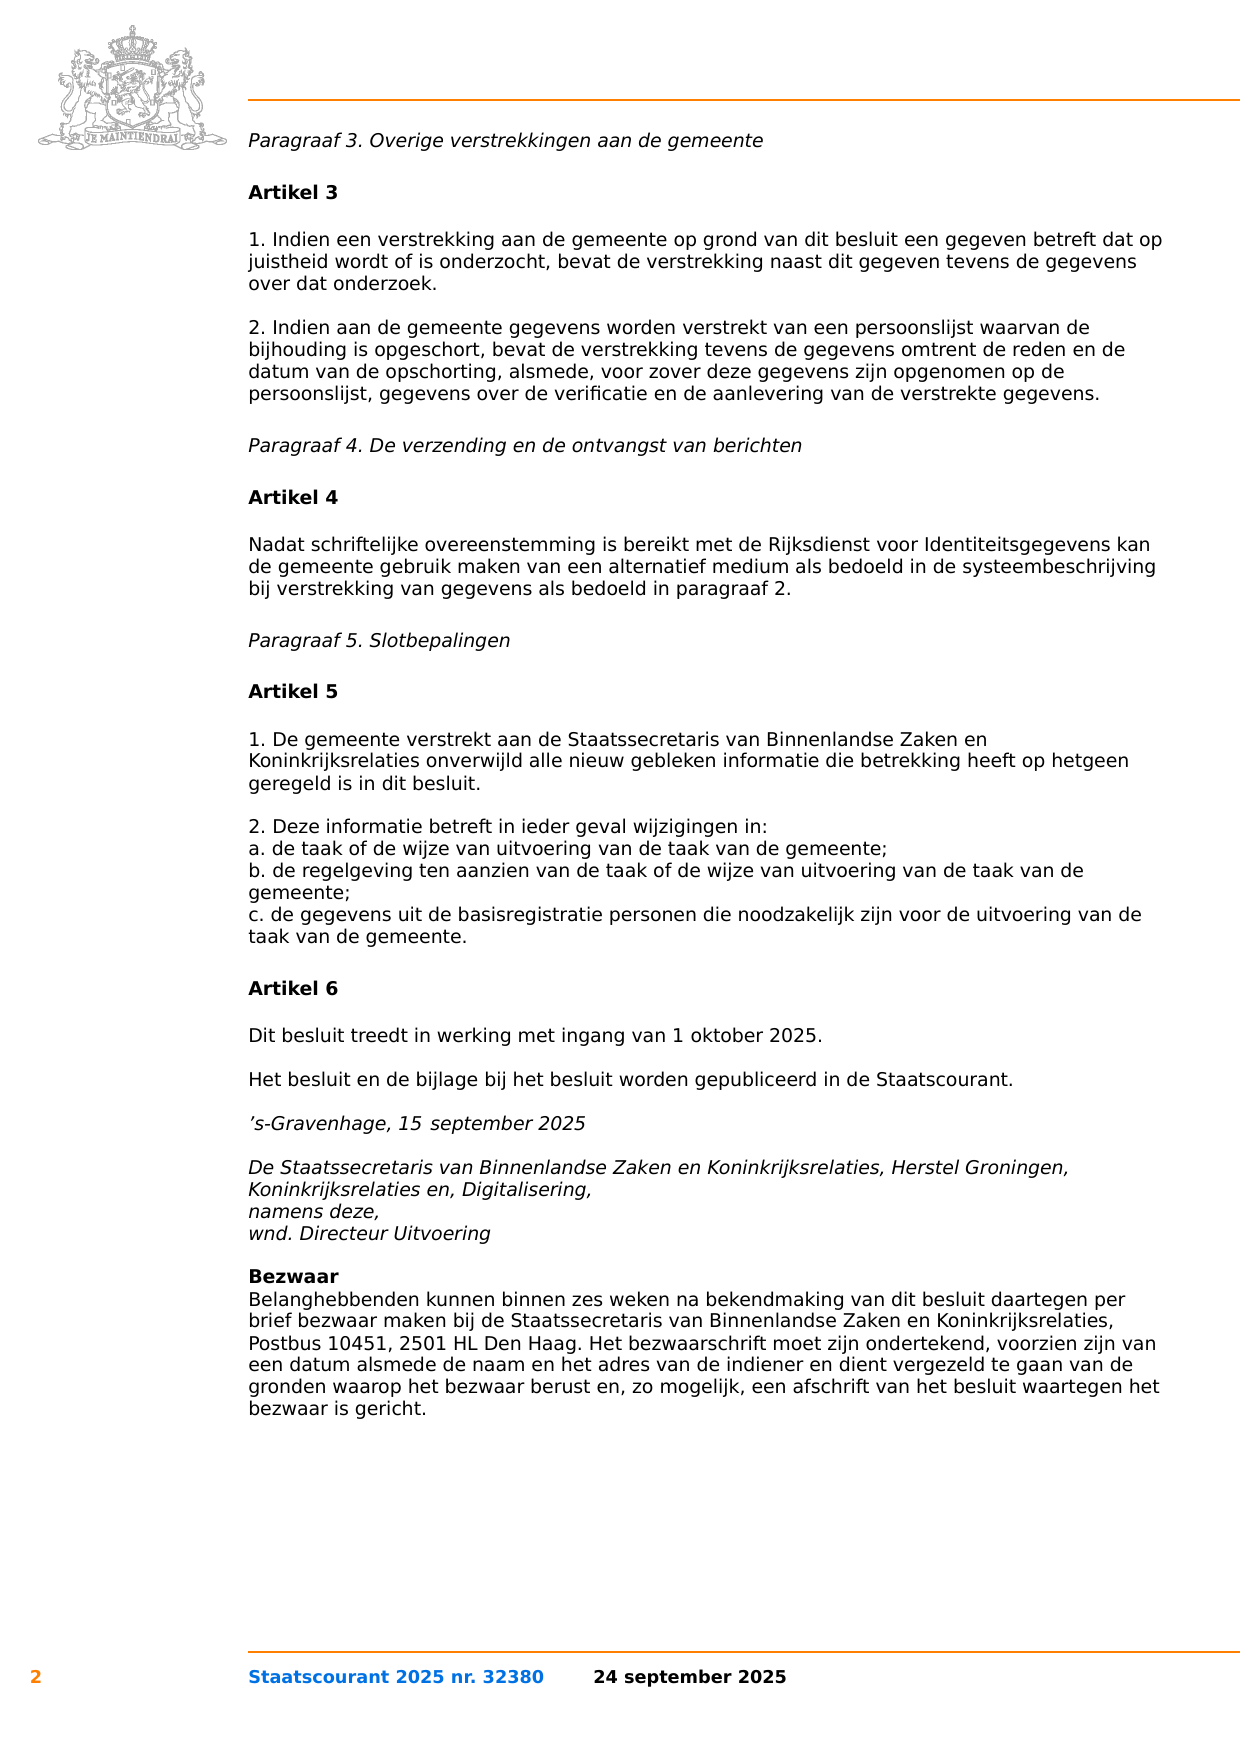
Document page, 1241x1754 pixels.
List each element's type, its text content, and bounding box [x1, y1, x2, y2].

text ’s-Gravenhage, 15 september 2025 [248, 1113, 1163, 1135]
text Nadat schriftelijke overeenstemming is bereikt met de Rijksdienst voor Identiteitsgegevens kan de gemeente gebruik maken van een alternatief medium als bedoeld in de systeembeschrijving bij verstrekking van gegevens als bedoeld in paragraaf 2. [248, 533, 1163, 599]
subtitle Artikel 3 [248, 182, 1163, 204]
text 2. Indien aan de gemeente gegevens worden verstrekt van een persoonslijst waarvan de bijhouding is opgeschort, bevat de verstrekking tevens de gegevens omtrent de reden en de datum van de opschorting, alsmede, voor zover deze gegevens zijn opgenomen op de persoonslijst, gegevens over de verificatie en de aanlevering van de verstrekte gegevens. [248, 317, 1163, 404]
text a. de taak of de wijze van uitvoering van de taak van de gemeente; [248, 838, 1163, 860]
text Belanghebbenden kunnen binnen zes weken na bekendmaking van dit besluit daartegen per brief bezwaar maken bij de Staatssecretaris van Binnenlandse Zaken en Koninkrijksrelaties, Postbus 10451, 2501 HL Den Haag. Het bezwaarschrift moet zijn ondertekend, voorzien zijn van een datum alsmede de naam en het adres van de indiener en dient vergezeld te gaan van de gronden waarop het bezwaar berust en, zo mogelijk, een afschrift van het besluit waartegen het bezwaar is gericht. [248, 1288, 1163, 1420]
text 1. De gemeente verstrekt aan de Staatssecretaris van Binnenlandse Zaken en Koninkrijksrelaties onverwijld alle nieuw gebleken informatie die betrekking heeft op hetgeen geregeld is in dit besluit. [248, 728, 1163, 794]
text De Staatssecretaris van Binnenlandse Zaken en Koninkrijksrelaties, Herstel Groningen, Koninkrijksrelaties en, Digitalisering, namens deze, wnd. Directeur Uitvoering [248, 1157, 1163, 1244]
text 2. Deze informatie betreft in ieder geval wijzigingen in: [248, 816, 1163, 838]
text Bezwaar [248, 1266, 1163, 1288]
text c. de gegevens uit de basisregistratie personen die noodzakelijk zijn voor de uitvoering van de taak van de gemeente. [248, 904, 1163, 948]
text 1. Indien een verstrekking aan de gemeente op grond van dit besluit een gegeven betreft dat op juistheid wordt of is onderzocht, bevat de verstrekking naast dit gegeven tevens de gegevens over dat onderzoek. [248, 229, 1163, 295]
subtitle Paragraaf 5. Slotbepalingen [248, 629, 1163, 651]
text b. de regelgeving ten aanzien van de taak of de wijze van uitvoering van de taak van de gemeente; [248, 860, 1163, 904]
subtitle Artikel 6 [248, 978, 1163, 1000]
subtitle Paragraaf 4. De verzending en de ontvangst van berichten [248, 434, 1163, 457]
picture [38, 25, 227, 150]
text Het besluit en de bijlage bij het besluit worden gepubliceerd in de Staatscourant. [248, 1069, 1163, 1091]
text Dit besluit treedt in werking met ingang van 1 oktober 2025. [248, 1025, 1163, 1047]
subtitle Artikel 5 [248, 681, 1163, 703]
subtitle Artikel 4 [248, 487, 1163, 508]
subtitle Paragraaf 3. Overige verstrekkingen aan de gemeente [248, 130, 1163, 152]
